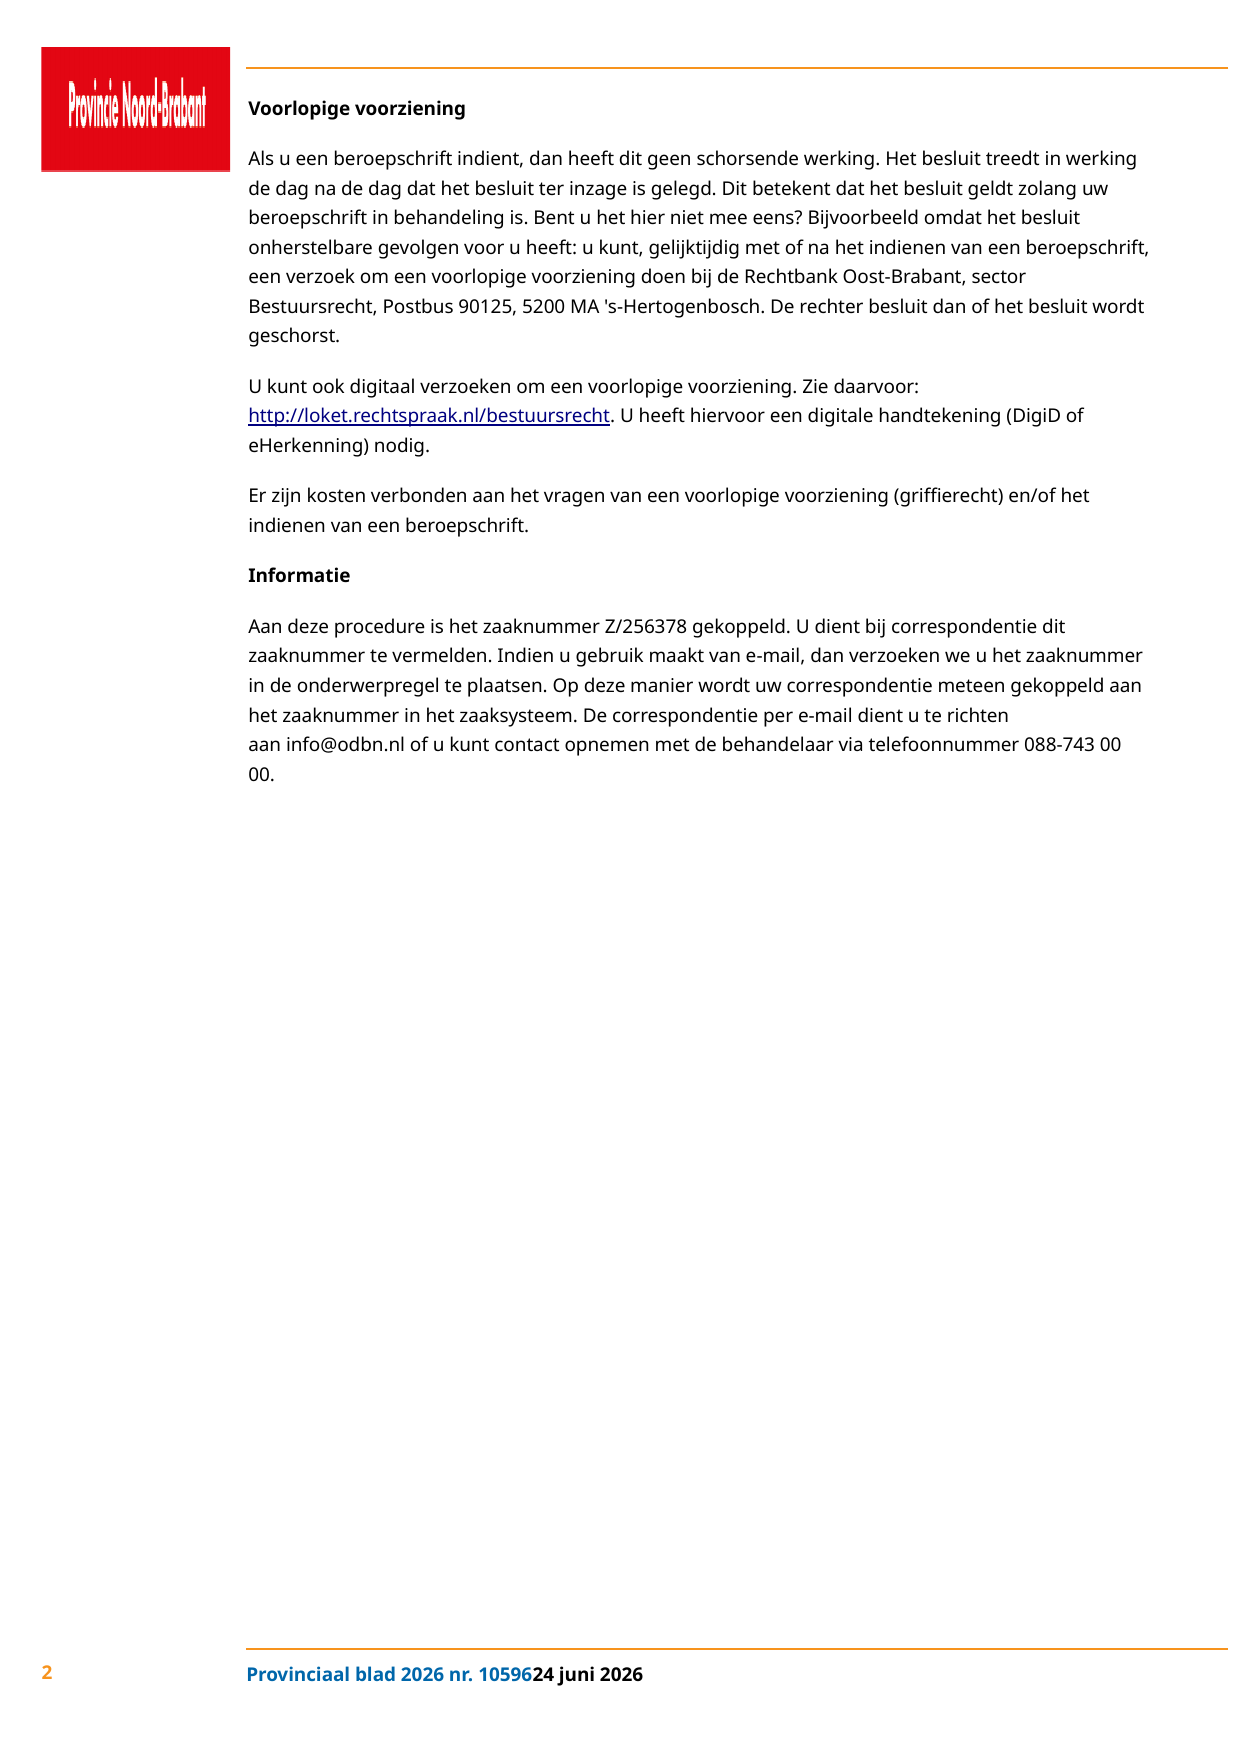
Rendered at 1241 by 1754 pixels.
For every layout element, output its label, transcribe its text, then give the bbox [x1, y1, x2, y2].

text Er zijn kosten verbonden aan het vragen van een voorlopige voorziening (griffierecht) en/of het indienen van een beroepschrift. [248, 483, 1152, 538]
text Aan deze procedure is het zaaknummer Z/256378 gekoppeld. U dient bij correspondentie dit zaaknummer te vermelden. Indien u gebruik maakt van e-mail, dan verzoeken we u het zaaknummer in de onderwerpregel te plaatsen. Op deze manier wordt uw correspondentie meteen gekoppeld aan het zaaknummer in het zaaksysteem. De correspondentie per e-mail dient u te richten aan info@odbn.nl of u kunt contact opnemen met de behandelaar via telefoonnummer 088-743 00 00. [248, 613, 1152, 787]
text Als u een beroepschrift indient, dan heeft dit geen schorsende werking. Het besluit treedt in werking de dag na de dag dat het besluit ter inzage is gelegd. Dit betekent dat het besluit geldt zolang uw beroepschrift in behandeling is. Bent u het hier niet mee eens? Bijvoorbeeld omdat het besluit onherstelbare gevolgen voor u heeft: u kunt, gelijktijdig met of na het indienen van een beroepschrift, een verzoek om een voorlopige voorziening doen bij de Rechtbank Oost-Brabant, sector Bestuursrecht, Postbus 90125, 5200 MA 's‑Hertogenbosch. De rechter besluit dan of het besluit wordt geschorst. [248, 145, 1152, 348]
text Voorlopige voorziening [248, 95, 1152, 121]
text U kunt ook digitaal verzoeken om een voorlopige voorziening. Zie daarvoor: http://loket.rechtspraak.nl/bestuursrecht. U heeft hiervoor een digitale handtekening (DigiD of eHerkenning) nodig. [248, 373, 1152, 458]
text Informatie [248, 563, 1152, 588]
picture [41, 47, 231, 172]
